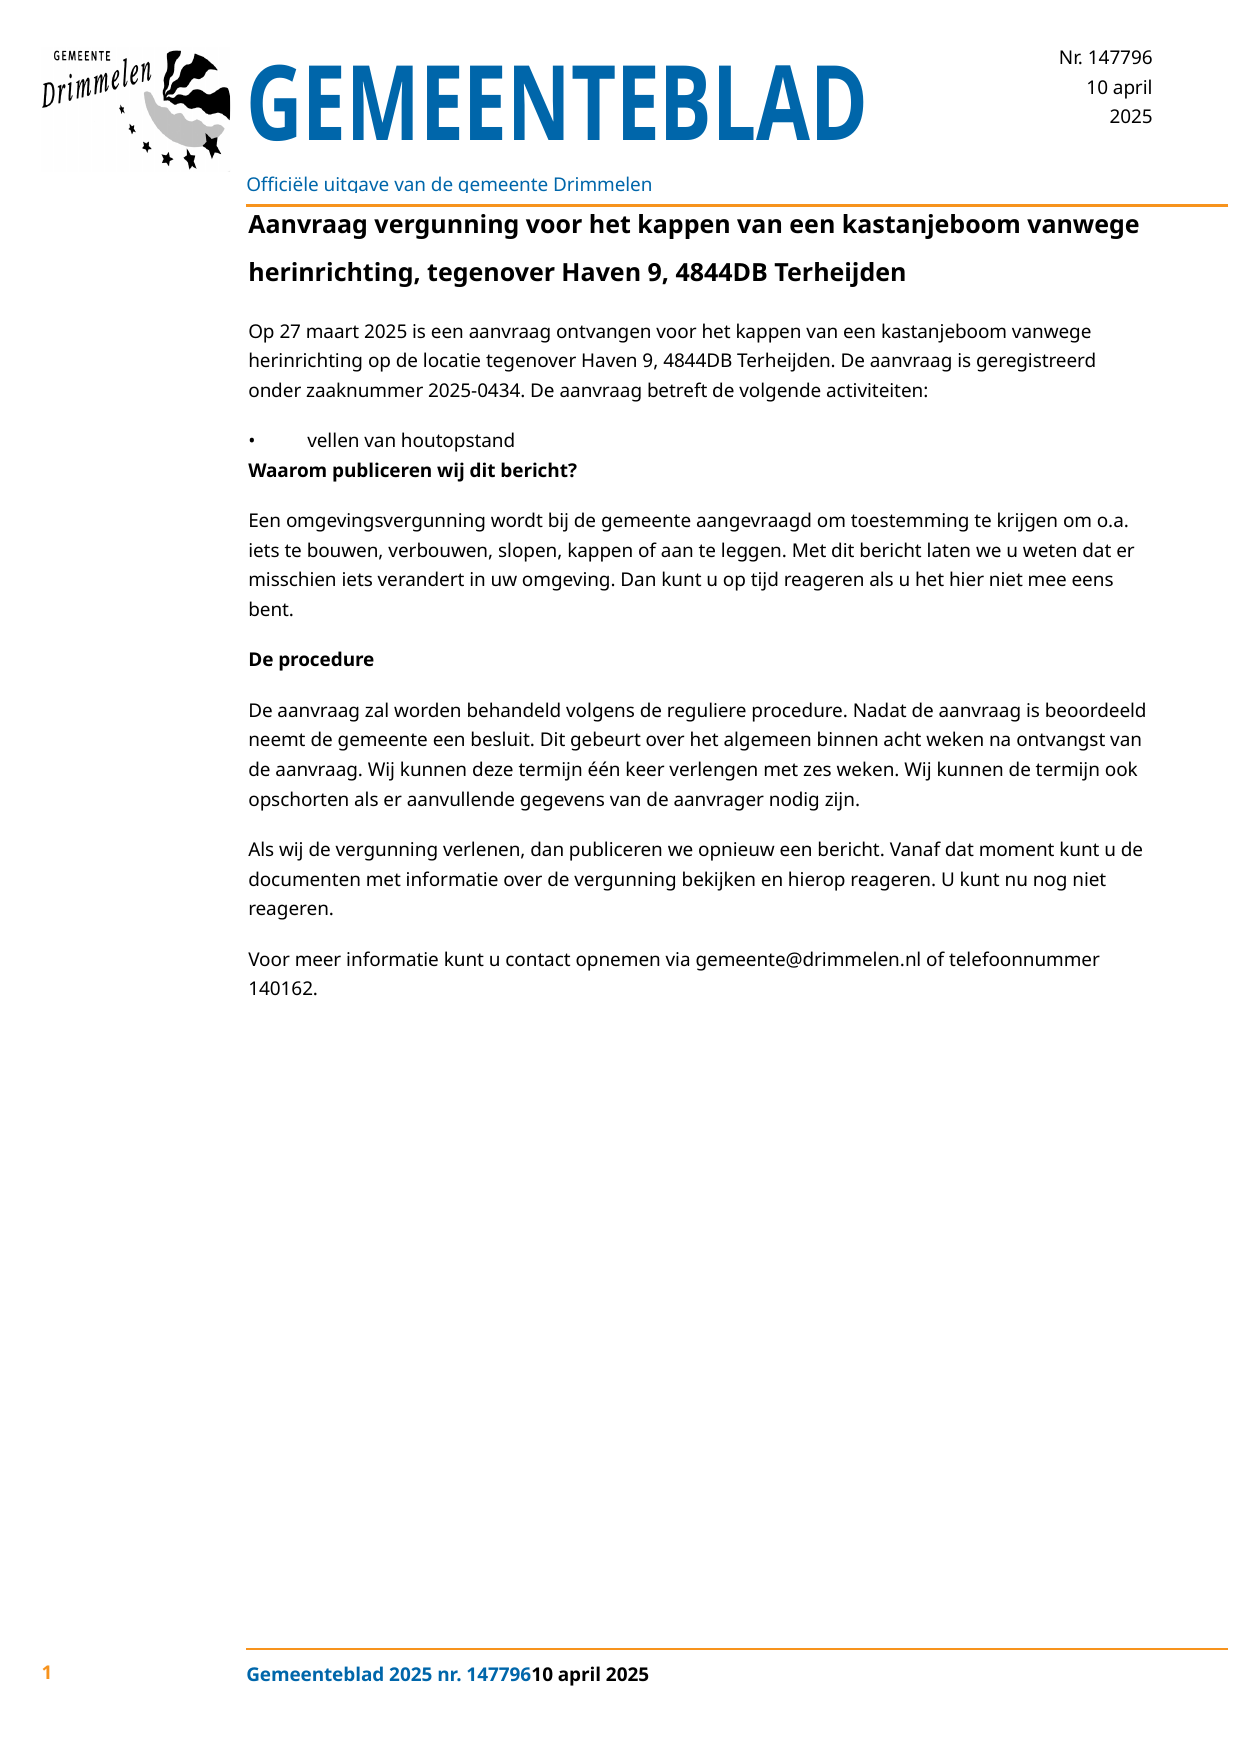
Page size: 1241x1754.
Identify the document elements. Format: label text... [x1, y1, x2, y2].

text Voor meer informatie kunt u contact opnemen via gemeente@drimmelen.nl of telefoonnummer 140162. [248, 946, 1152, 1001]
text De aanvraag zal worden behandeld volgens de reguliere procedure. Nadat de aanvraag is beoordeeld neemt de gemeente een besluit. Dit gebeurt over het algemeen binnen acht weken na ontvangst van de aanvraag. Wij kunnen deze termijn één keer verlengen met zes weken. Wij kunnen de termijn ook opschorten als er aanvullende gegevens van de aanvrager nodig zijn. [248, 697, 1152, 812]
picture [41, 47, 231, 172]
list vellen van houtopstand [248, 427, 1152, 453]
text De procedure [248, 647, 1152, 672]
text Als wij de vergunning verlenen, dan publiceren we opnieuw een bericht. Vanaf dat moment kunt u de documenten met informatie over de vergunning bekijken en hierop reageren. U kunt nu nog niet reageren. [248, 836, 1152, 921]
text Op 27 maart 2025 is een aanvraag ontvangen voor het kappen van een kastanjeboom vanwege herinrichting op de locatie tegenover Haven 9, 4844DB Terheijden. De aanvraag is geregistreerd onder zaaknummer 2025-0434. De aanvraag betreft de volgende activiteiten: [248, 318, 1152, 403]
text Waarom publiceren wij dit bericht? [248, 457, 1152, 483]
text Aanvraag vergunning voor het kappen van een kastanjeboom vanwege herinrichting, tegenover Haven 9, 4844DB Terheijden [248, 207, 1152, 288]
text Een omgevingsvergunning wordt bij de gemeente aangevraagd om toestemming te krijgen om o.a. iets te bouwen, verbouwen, slopen, kappen of aan te leggen. Met dit bericht laten we u weten dat er misschien iets verandert in uw omgeving. Dan kunt u op tijd reageren als u het hier niet mee eens bent. [248, 507, 1152, 622]
